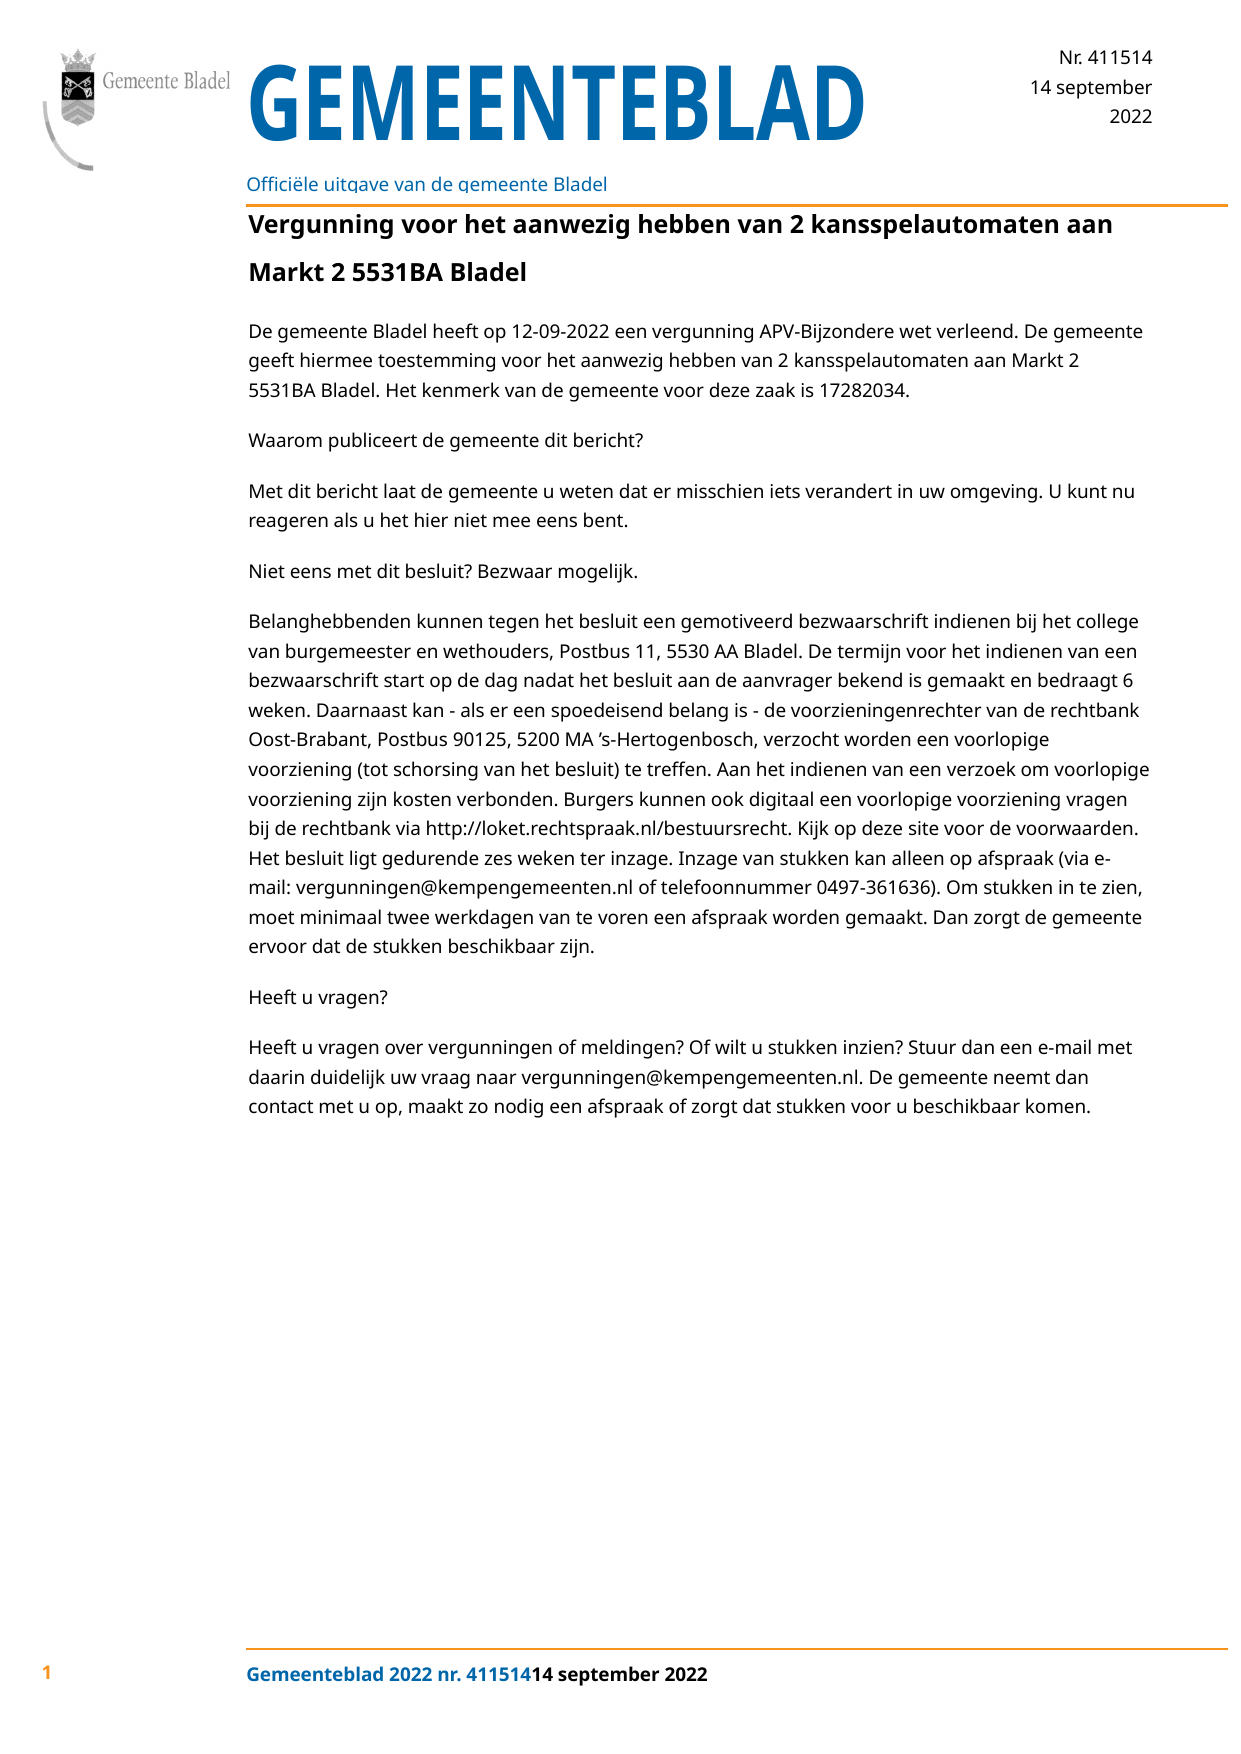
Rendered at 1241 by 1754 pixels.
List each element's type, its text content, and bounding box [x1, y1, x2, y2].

text Heeft u vragen? [248, 984, 1152, 1010]
text Belanghebbenden kunnen tegen het besluit een gemotiveerd bezwaarschrift indienen bij het college van burgemeester en wethouders, Postbus 11, 5530 AA Bladel. De termijn voor het indienen van een bezwaarschrift start op de dag nadat het besluit aan de aanvrager bekend is gemaakt en bedraagt 6 weken. Daarnaast kan - als er een spoedeisend belang is - de voorzieningenrechter van de rechtbank Oost-Brabant, Postbus 90125, 5200 MA ’s-Hertogenbosch, verzocht worden een voorlopige voorziening (tot schorsing van het besluit) te treffen. Aan het indienen van een verzoek om voorlopige voorziening zijn kosten verbonden. Burgers kunnen ook digitaal een voorlopige voorziening vragen bij de rechtbank via http://loket.rechtspraak.nl/bestuursrecht. Kijk op deze site voor de voorwaarden. Het besluit ligt gedurende zes weken ter inzage. Inzage van stukken kan alleen op afspraak (via e-mail: vergunningen@kempengemeenten.nl of telefoonnummer 0497-361636). Om stukken in te zien, moet minimaal twee werkdagen van te voren een afspraak worden gemaakt. Dan zorgt de gemeente ervoor dat de stukken beschikbaar zijn. [248, 608, 1152, 959]
text Heeft u vragen over vergunningen of meldingen? Of wilt u stukken inzien? Stuur dan een e-mail met daarin duidelijk uw vraag naar vergunningen@kempengemeenten.nl. De gemeente neemt dan contact met u op, maakt zo nodig een afspraak of zorgt dat stukken voor u beschikbaar komen. [248, 1034, 1152, 1119]
text De gemeente Bladel heeft op 12-09-2022 een vergunning APV-Bijzondere wet verleend. De gemeente geeft hiermee toestemming voor het aanwezig hebben van 2 kansspelautomaten aan Markt 2 5531BA Bladel. Het kenmerk van de gemeente voor deze zaak is 17282034. [248, 318, 1152, 403]
text Niet eens met dit besluit? Bezwaar mogelijk. [248, 558, 1152, 584]
text Met dit bericht laat de gemeente u weten dat er misschien iets verandert in uw omgeving. U kunt nu reageren als u het hier niet mee eens bent. [248, 478, 1152, 533]
text Waarom publiceert de gemeente dit bericht? [248, 427, 1152, 453]
text Vergunning voor het aanwezig hebben van 2 kansspelautomaten aan Markt 2 5531BA Bladel [248, 207, 1152, 288]
picture [41, 47, 231, 172]
